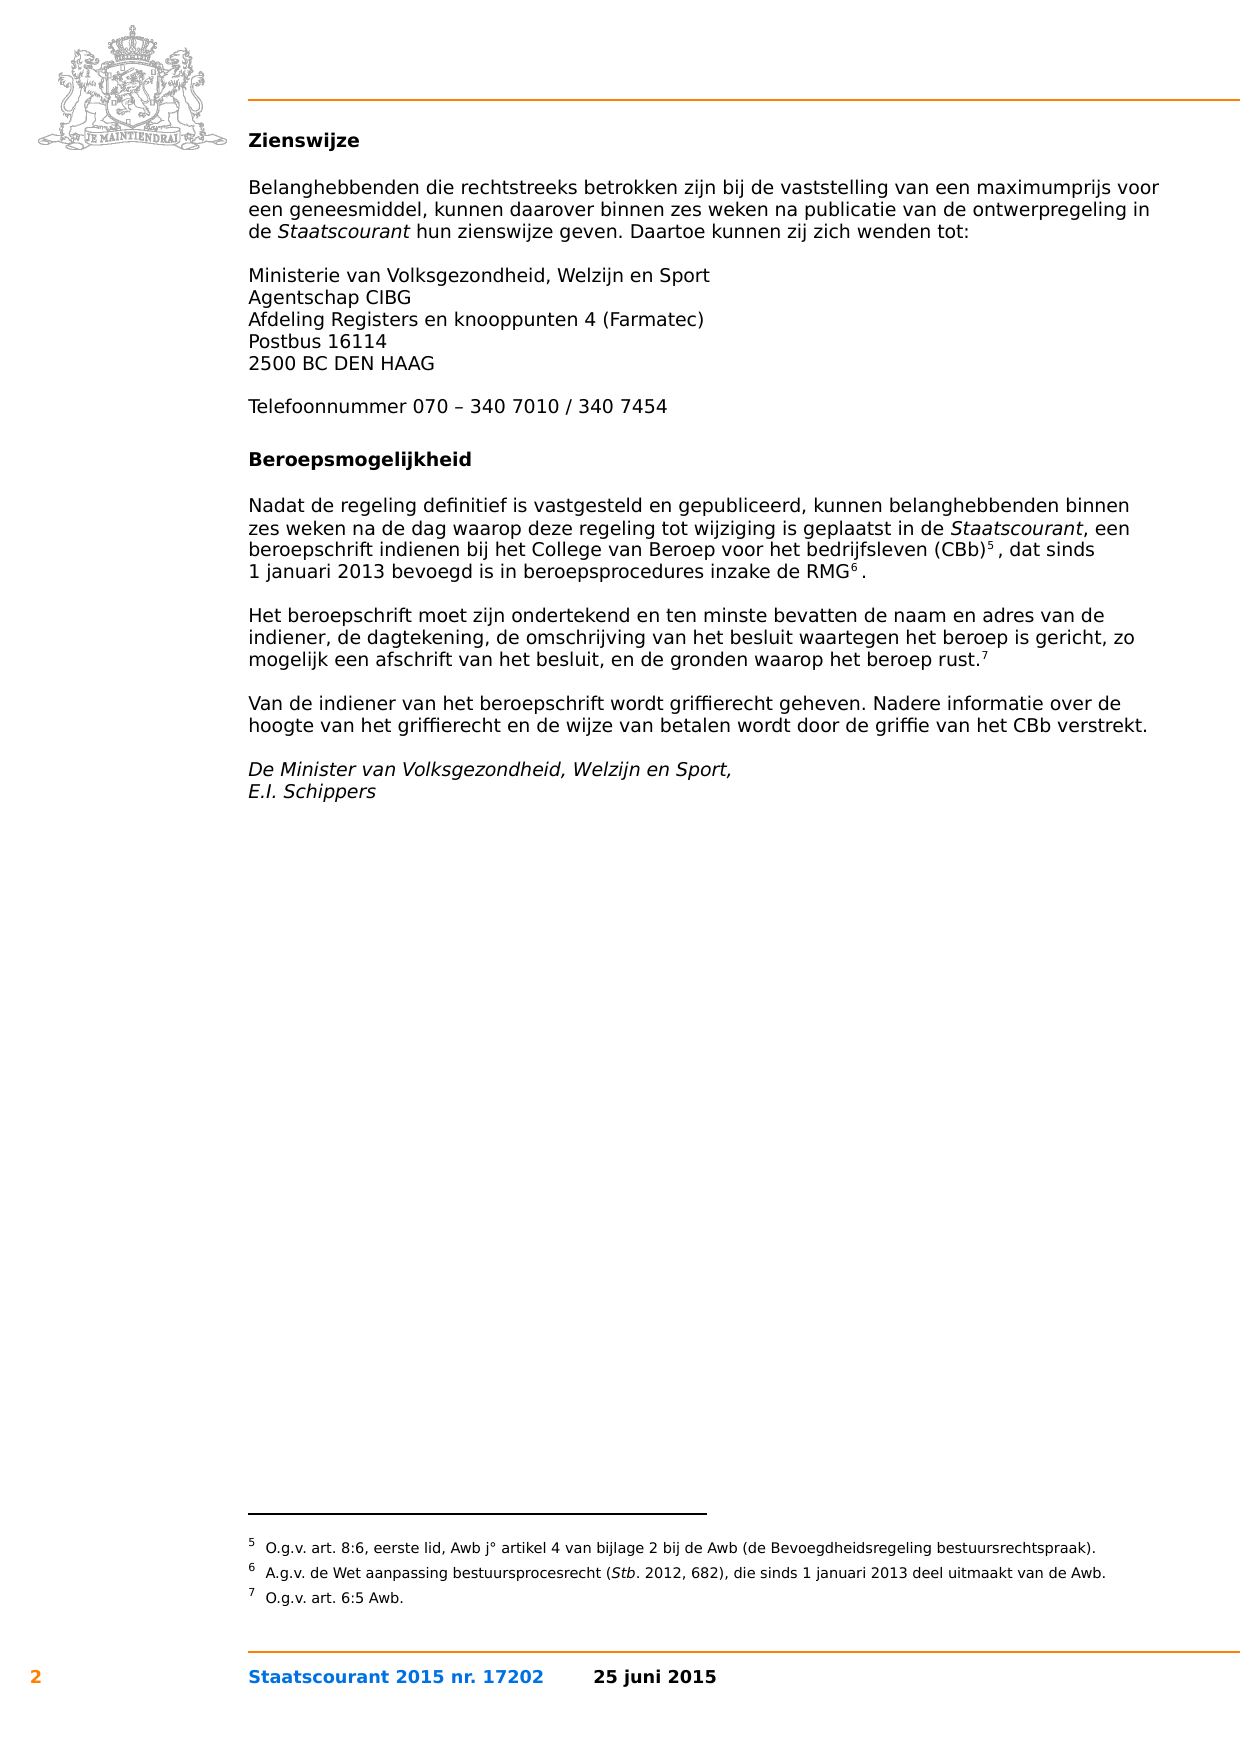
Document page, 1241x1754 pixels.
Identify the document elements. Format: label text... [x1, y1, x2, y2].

text Ministerie van Volksgezondheid, Welzijn en Sport [248, 265, 1163, 287]
picture [38, 25, 227, 150]
text De Minister van Volksgezondheid, Welzijn en Sport, E.I. Schippers [248, 759, 1163, 803]
text O.g.v. art. 6:5 Awb. [248, 1586, 1163, 1608]
text Het beroepschrift moet zijn ondertekend en ten minste bevatten de naam en adres van de indiener, de dagtekening, de omschrijving van het besluit waartegen het beroep is gericht, zo mogelijk een afschrift van het besluit, en de gronden waarop het beroep rust. [248, 605, 1163, 671]
text 2500 BC DEN HAAG [248, 353, 1163, 374]
subtitle Zienswijze [248, 130, 1163, 152]
text Telefoonnummer 070 – 340 7010 / 340 7454 [248, 396, 1163, 418]
text Agentschap CIBG [248, 287, 1163, 309]
text Belanghebbenden die rechtstreeks betrokken zijn bij de vaststelling van een maximumprijs voor een geneesmiddel, kunnen daarover binnen zes weken na publicatie van de ontwerpregeling in de Staatscourant hun zienswijze geven. Daartoe kunnen zij zich wenden tot: [248, 177, 1163, 243]
text O.g.v. art. 8:6, eerste lid, Awb j° artikel 4 van bijlage 2 bij de Awb (de Bevoegdheidsregeling bestuursrechtspraak). [248, 1536, 1163, 1558]
text Afdeling Registers en knooppunten 4 (Farmatec) [248, 309, 1163, 331]
text Postbus 16114 [248, 331, 1163, 353]
text A.g.v. de Wet aanpassing bestuursprocesrecht (Stb. 2012, 682), die sinds 1 januari 2013 deel uitmaakt van de Awb. [248, 1561, 1163, 1583]
text Nadat de regeling definitief is vastgesteld en gepubliceerd, kunnen belanghebbenden binnen zes weken na de dag waarop deze regeling tot wijziging is geplaatst in de Staatscourant, een beroepschrift indienen bij het College van Beroep voor het bedrijfsleven (CBb), dat sinds 1 januari 2013 bevoegd is in beroepsprocedures inzake de RMG. [248, 495, 1163, 583]
subtitle Beroepsmogelijkheid [248, 448, 1163, 470]
text Van de indiener van het beroepschrift wordt griffierecht geheven. Nadere informatie over de hoogte van het griffierecht en de wijze van betalen wordt door de griffie van het CBb verstrekt. [248, 693, 1163, 737]
